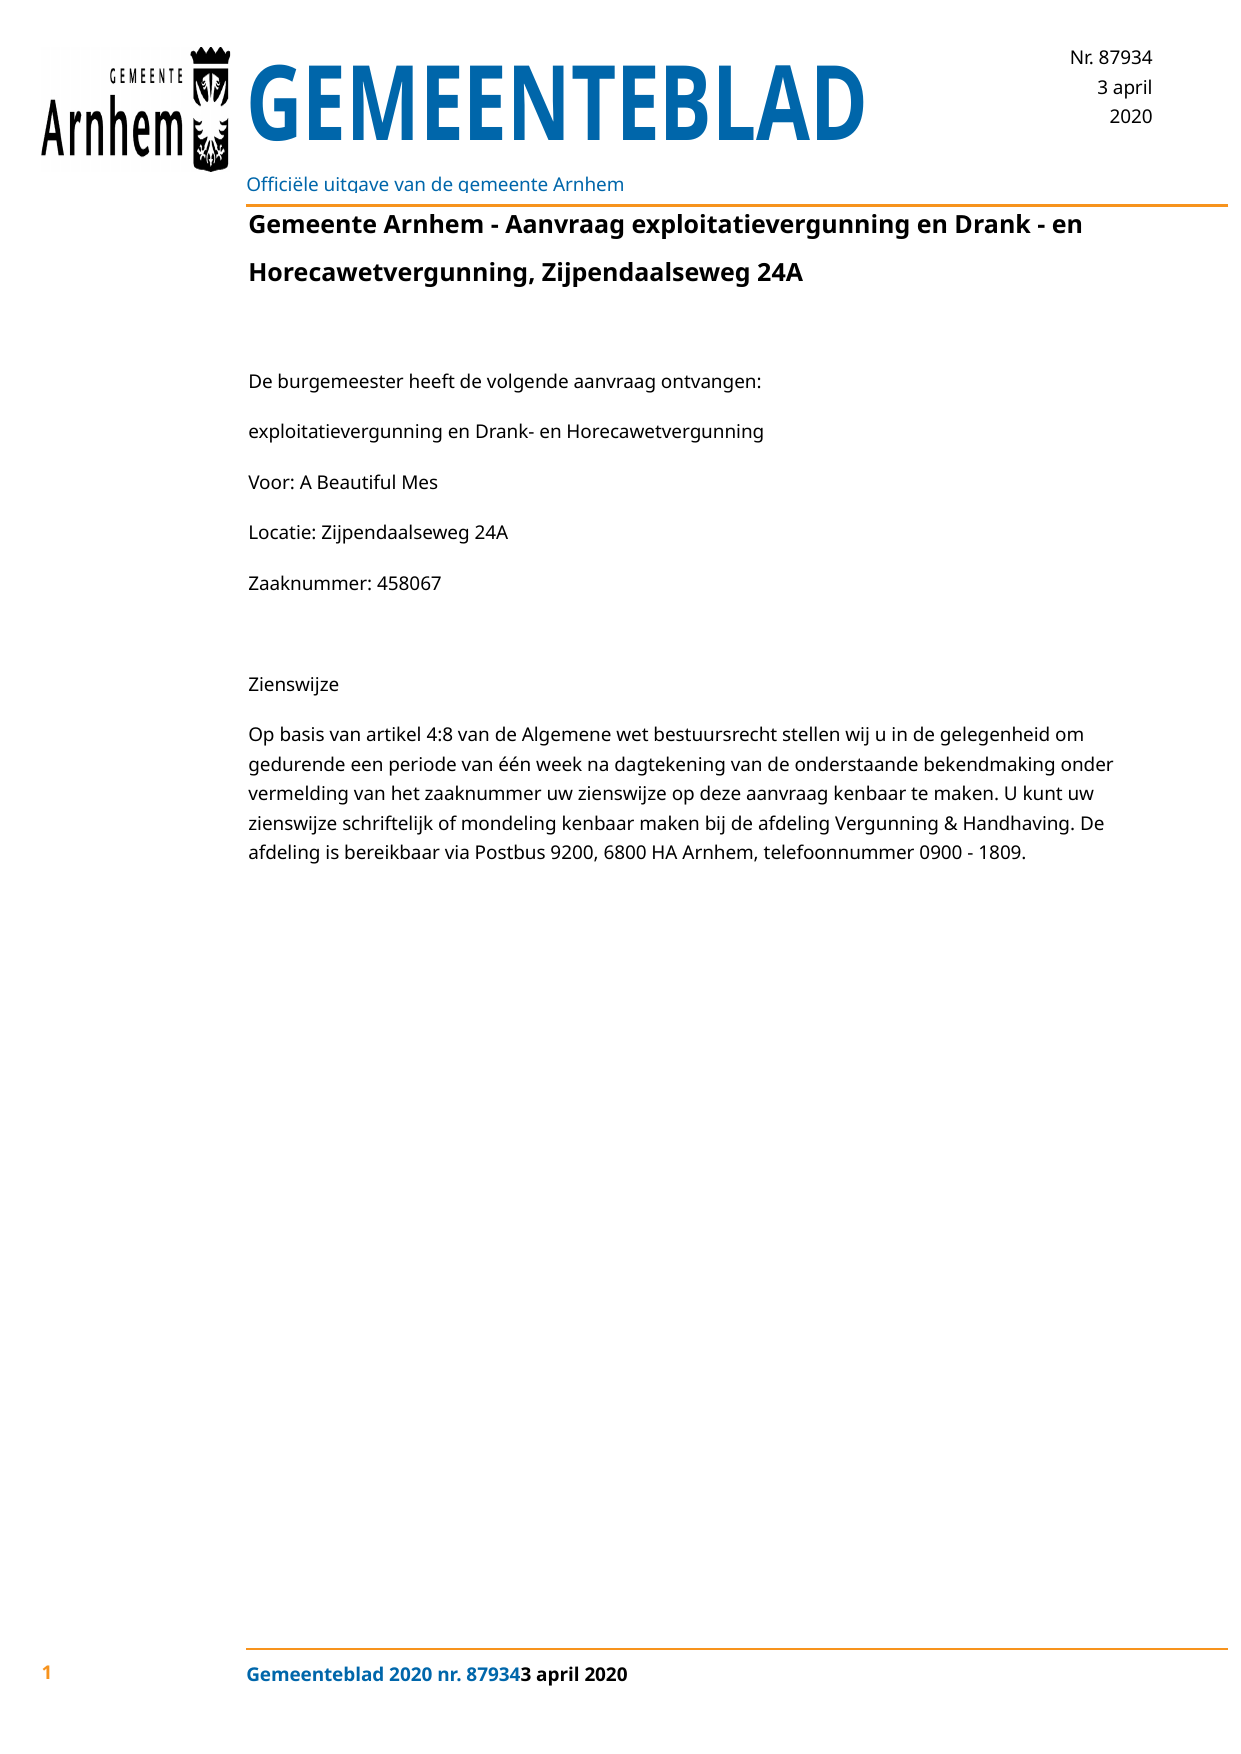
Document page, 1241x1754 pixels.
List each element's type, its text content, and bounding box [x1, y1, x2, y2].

text De burgemeester heeft de volgende aanvraag ontvangen: [248, 368, 1152, 394]
text Locatie: Zijpendaalseweg 24A [248, 519, 1152, 545]
text exploitatievergunning en Drank- en Horecawetvergunning [248, 419, 1152, 444]
text Op basis van artikel 4:8 van de Algemene wet bestuursrecht stellen wij u in de gelegenheid om gedurende een periode van één week na dagtekening van de onderstaande bekendmaking onder vermelding van het zaaknummer uw zienswijze op deze aanvraag kenbaar te maken. U kunt uw zienswijze schriftelijk of mondeling kenbaar maken bij de afdeling Vergunning & Handhaving. De afdeling is bereikbaar via Postbus 9200, 6800 HA Arnhem, telefoonnummer 0900 - 1809. [248, 721, 1152, 865]
text Voor: A Beautiful Mes [248, 469, 1152, 495]
text Zienswijze [248, 671, 1152, 697]
text Zaaknummer: 458067 [248, 570, 1152, 596]
text Gemeente Arnhem - Aanvraag exploitatievergunning en Drank - en Horecawetvergunning, Zijpendaalseweg 24A [248, 207, 1152, 288]
picture [41, 47, 231, 172]
